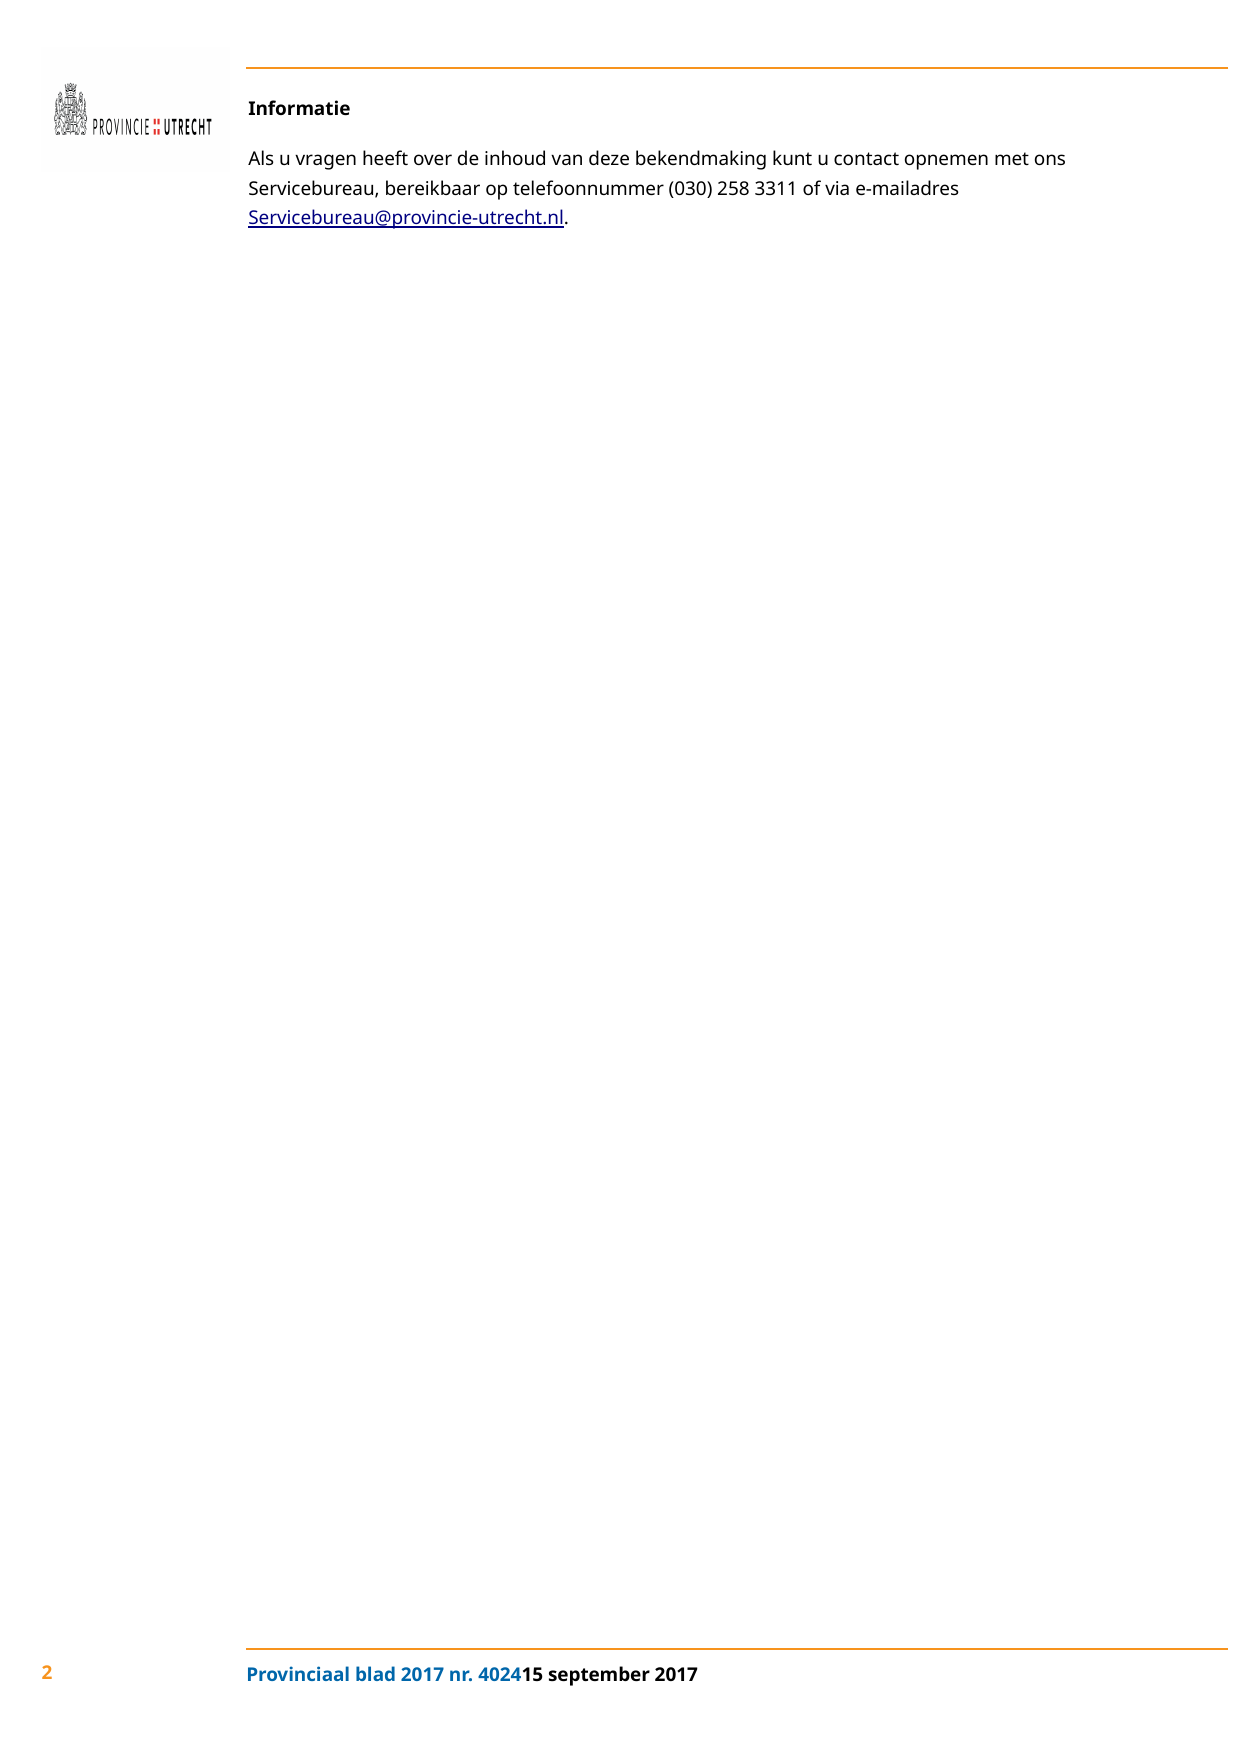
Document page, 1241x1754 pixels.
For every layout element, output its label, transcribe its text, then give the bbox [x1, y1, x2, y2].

picture [41, 47, 231, 172]
text Informatie [248, 95, 1152, 121]
text Als u vragen heeft over de inhoud van deze bekendmaking kunt u contact opnemen met ons Servicebureau, bereikbaar op telefoonnummer (030) 258 3311 of via e-mailadres Servicebureau@provincie-utrecht.nl. [248, 145, 1152, 230]
